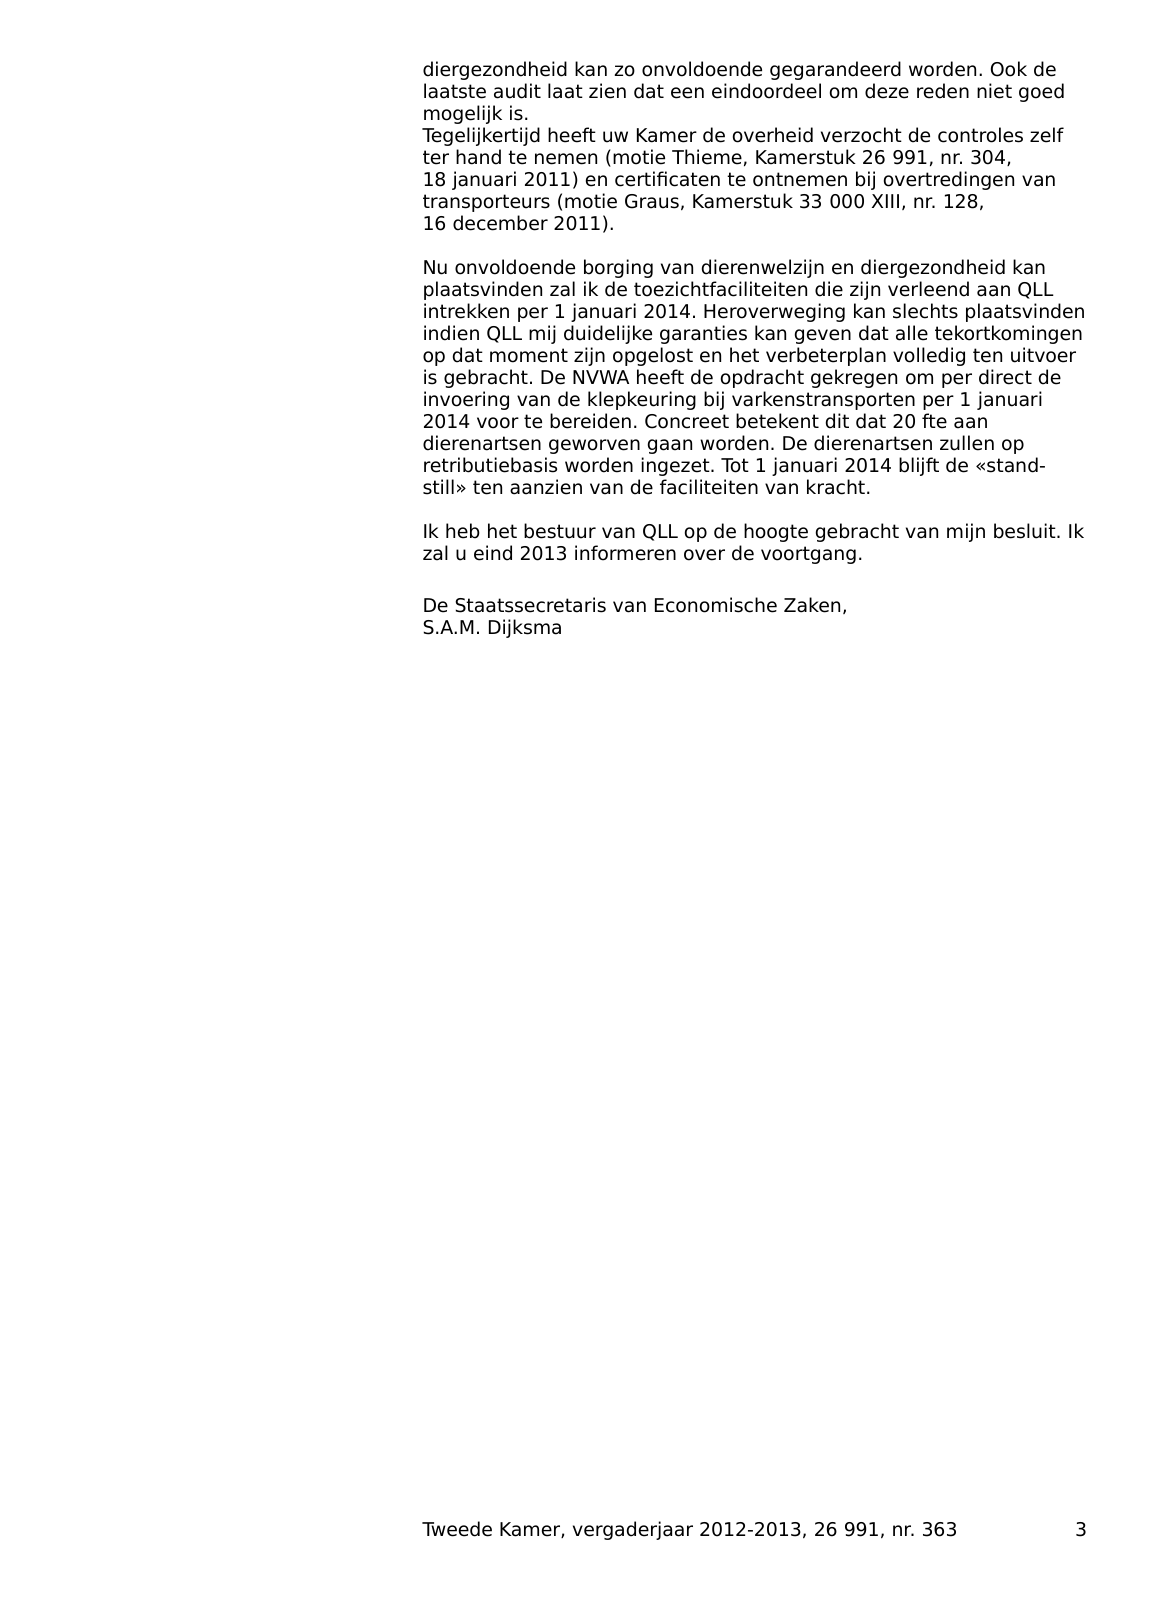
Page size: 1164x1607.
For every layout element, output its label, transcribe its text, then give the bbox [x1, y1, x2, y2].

text Ik heb het bestuur van QLL op de hoogte gebracht van mijn besluit. Ik zal u eind 2013 informeren over de voortgang. [422, 521, 1087, 565]
text Nu onvoldoende borging van dierenwelzijn en diergezondheid kan plaatsvinden zal ik de toezichtfaciliteiten die zijn verleend aan QLL intrekken per 1 januari 2014. Heroverweging kan slechts plaatsvinden indien QLL mij duidelijke garanties kan geven dat alle tekortkomingen op dat moment zijn opgelost en het verbeterplan volledig ten uitvoer is gebracht. De NVWA heeft de opdracht gekregen om per direct de invoering van de klepkeuring bij varkenstransporten per 1 januari 2014 voor te bereiden. Concreet betekent dit dat 20 fte aan dierenartsen geworven gaan worden. De dierenartsen zullen op retributiebasis worden ingezet. Tot 1 januari 2014 blijft de «stand-still» ten aanzien van de faciliteiten van kracht. [422, 257, 1087, 499]
text De Staatssecretaris van Economische Zaken, S.A.M. Dijksma [422, 595, 1087, 639]
text diergezondheid kan zo onvoldoende gegarandeerd worden. Ook de laatste audit laat zien dat een eindoordeel om deze reden niet goed mogelijk is. [422, 59, 1087, 125]
text Tegelijkertijd heeft uw Kamer de overheid verzocht de controles zelf ter hand te nemen (motie Thieme, Kamerstuk 26 991, nr. 304, 18 januari 2011) en certificaten te ontnemen bij overtredingen van transporteurs (motie Graus, Kamerstuk 33 000 XIII, nr. 128, 16 december 2011). [422, 125, 1087, 235]
